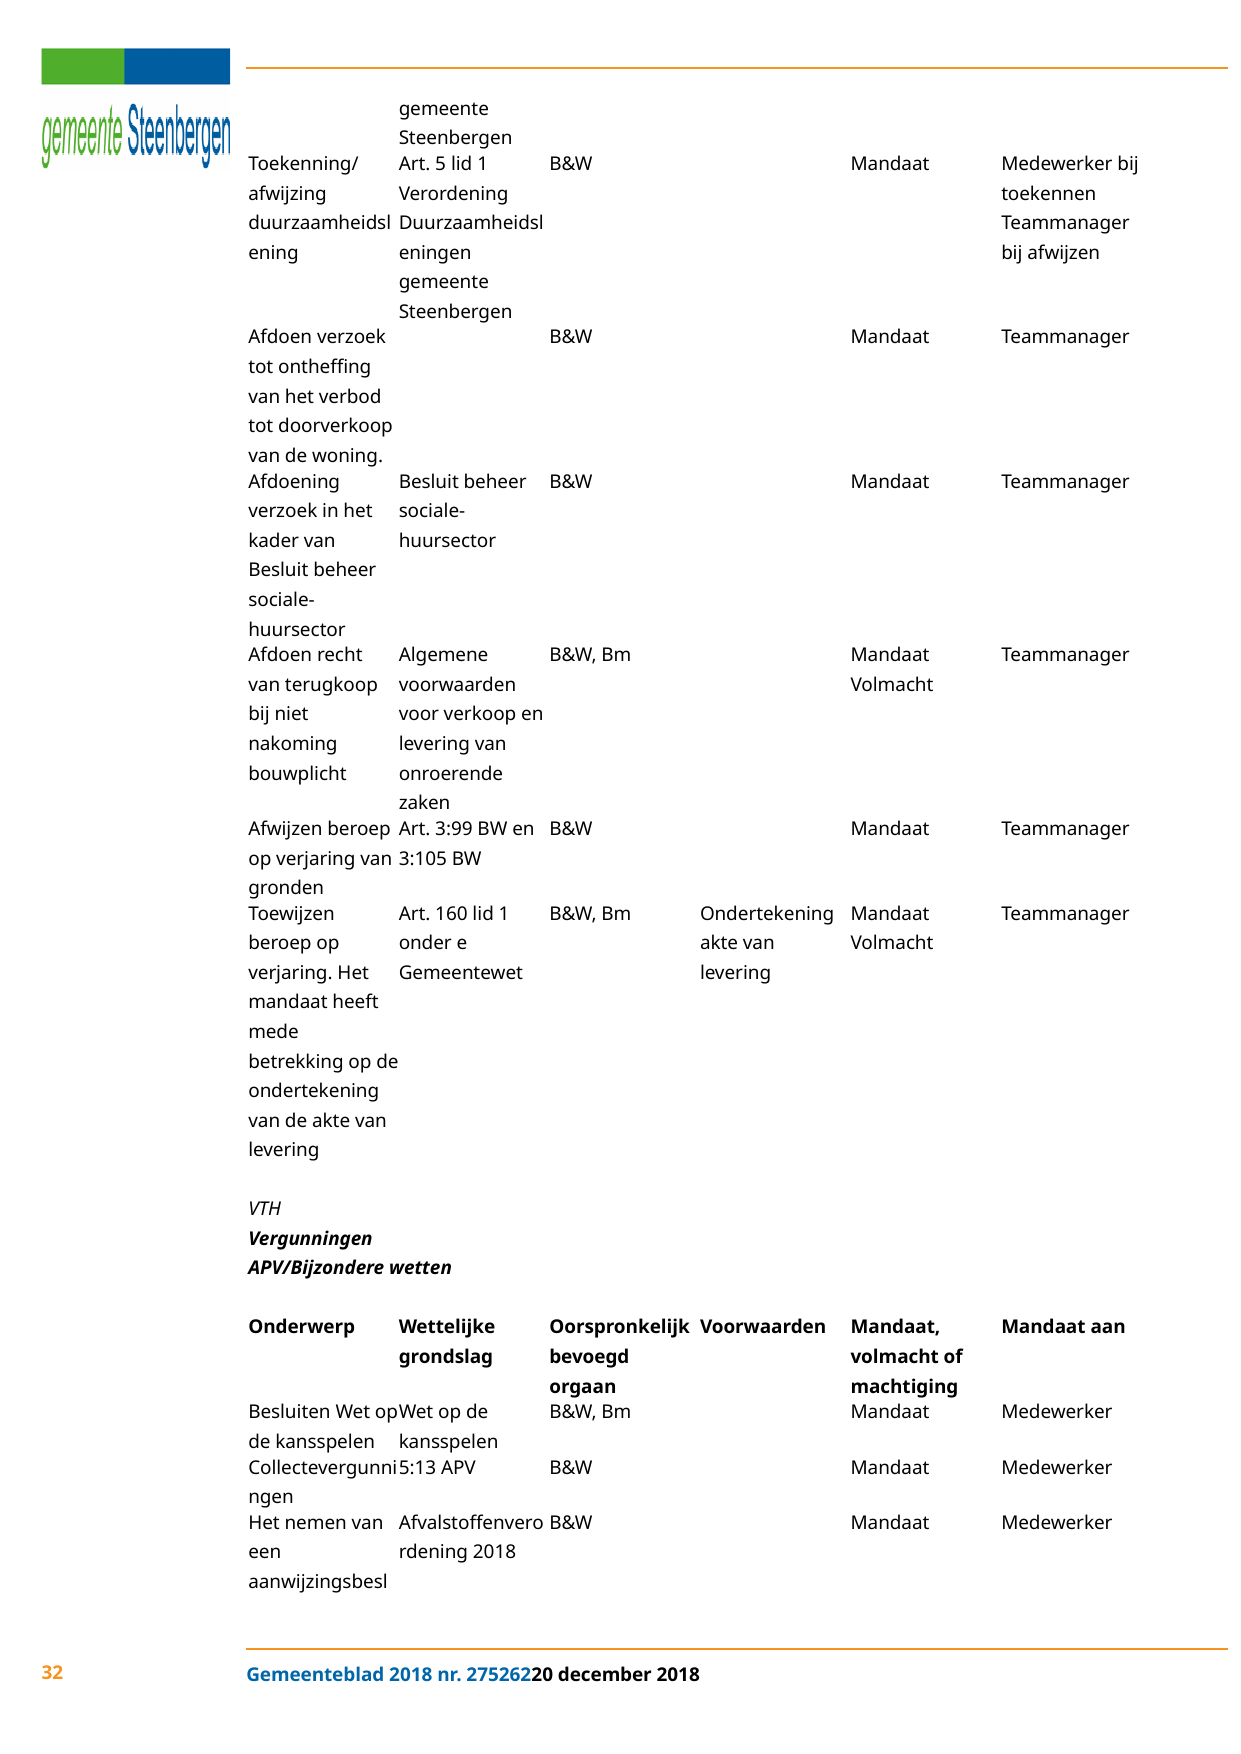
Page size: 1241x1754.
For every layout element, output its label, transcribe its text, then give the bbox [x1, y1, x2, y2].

table_cell Medewerker [1001, 1454, 1152, 1509]
picture [41, 47, 231, 172]
table_cell [700, 1454, 850, 1509]
table_cell Mandaat [850, 1454, 1001, 1509]
table_cell Teammanager [1001, 900, 1152, 1162]
table_header Wettelijke grondslag [399, 1314, 549, 1398]
table_cell Het nemen van een aanwijzingsbesl [248, 1509, 398, 1594]
table_header Mandaat, volmacht of machtiging [850, 1314, 1001, 1398]
table_cell [850, 95, 1001, 150]
table_cell [700, 1509, 850, 1594]
table_cell Ondertekening akte van levering [700, 900, 850, 1162]
text Vergunningen [248, 1225, 1152, 1251]
table_cell [248, 95, 398, 150]
table_cell [549, 95, 700, 150]
table_cell Teammanager [1001, 324, 1152, 468]
table_cell Besluiten Wet op de kansspelen [248, 1399, 398, 1454]
table_cell Mandaat [850, 815, 1001, 900]
table_cell Mandaat [850, 468, 1001, 641]
table_cell Toewijzen beroep op verjaring. Het mandaat heeft mede betrekking op de ondertekening van de akte van levering [248, 900, 398, 1162]
table_cell [700, 150, 850, 324]
table_cell Medewerker [1001, 1509, 1152, 1594]
text APV/Bijzondere wetten [248, 1254, 1152, 1280]
table_cell Mandaat [850, 1399, 1001, 1454]
table_header Oorspronkelijk bevoegd orgaan [549, 1314, 700, 1398]
table_cell Mandaat [850, 150, 1001, 324]
table_cell [700, 641, 850, 815]
table_cell B&W [549, 150, 700, 324]
table_cell [700, 324, 850, 468]
table_header Voorwaarden [700, 1314, 850, 1398]
table_cell Afvalstoffenverordening 2018 [399, 1509, 549, 1594]
table_cell [700, 1399, 850, 1454]
table_cell Toekenning/afwijzing duurzaamheidslening [248, 150, 398, 324]
table_header Onderwerp [248, 1314, 398, 1398]
table_cell Collectevergunningen [248, 1454, 398, 1509]
table_cell B&W [549, 1509, 700, 1594]
table_cell Afdoening verzoek in het kader van Besluit beheer sociale-huursector [248, 468, 398, 641]
table_cell [700, 468, 850, 641]
table_cell B&W [549, 324, 700, 468]
table_cell Medewerker bij toekennen Teammanager bij afwijzen [1001, 150, 1152, 324]
table_cell Wet op de kansspelen [399, 1399, 549, 1454]
table_cell B&W, Bm [549, 641, 700, 815]
table_cell Afdoen recht van terugkoop bij niet nakoming bouwplicht [248, 641, 398, 815]
table_cell Mandaat [850, 324, 1001, 468]
table_cell [1001, 95, 1152, 150]
table_cell B&W [549, 1454, 700, 1509]
table_cell Afdoen verzoek tot ontheffing van het verbod tot doorverkoop van de woning. [248, 324, 398, 468]
table_cell 5:13 APV [399, 1454, 549, 1509]
table_cell Art. 5 lid 1 Verordening Duurzaamheidsleningen gemeente Steenbergen [399, 150, 549, 324]
table_header Mandaat aan [1001, 1314, 1152, 1398]
table_cell B&W [549, 815, 700, 900]
table_cell Art. 160 lid 1 onder e Gemeentewet [399, 900, 549, 1162]
table_cell Teammanager [1001, 641, 1152, 815]
table_cell Algemene voorwaarden voor verkoop en levering van onroerende zaken [399, 641, 549, 815]
table_cell B&W, Bm [549, 1399, 700, 1454]
table_cell B&W, Bm [549, 900, 700, 1162]
table_cell Mandaat Volmacht [850, 900, 1001, 1162]
table_cell Teammanager [1001, 815, 1152, 900]
table_cell Art. 3:99 BW en 3:105 BW [399, 815, 549, 900]
table_cell B&W [549, 468, 700, 641]
table_cell gemeente Steenbergen [399, 95, 549, 150]
table_cell [700, 95, 850, 150]
table_cell Afwijzen beroep op verjaring van gronden [248, 815, 398, 900]
table_cell Mandaat Volmacht [850, 641, 1001, 815]
table_cell [700, 815, 850, 900]
table_cell Besluit beheer sociale-huursector [399, 468, 549, 641]
table_cell Medewerker [1001, 1399, 1152, 1454]
table_cell Teammanager [1001, 468, 1152, 641]
text VTH [248, 1195, 1152, 1221]
table_cell [399, 324, 549, 468]
table_cell Mandaat [850, 1509, 1001, 1594]
